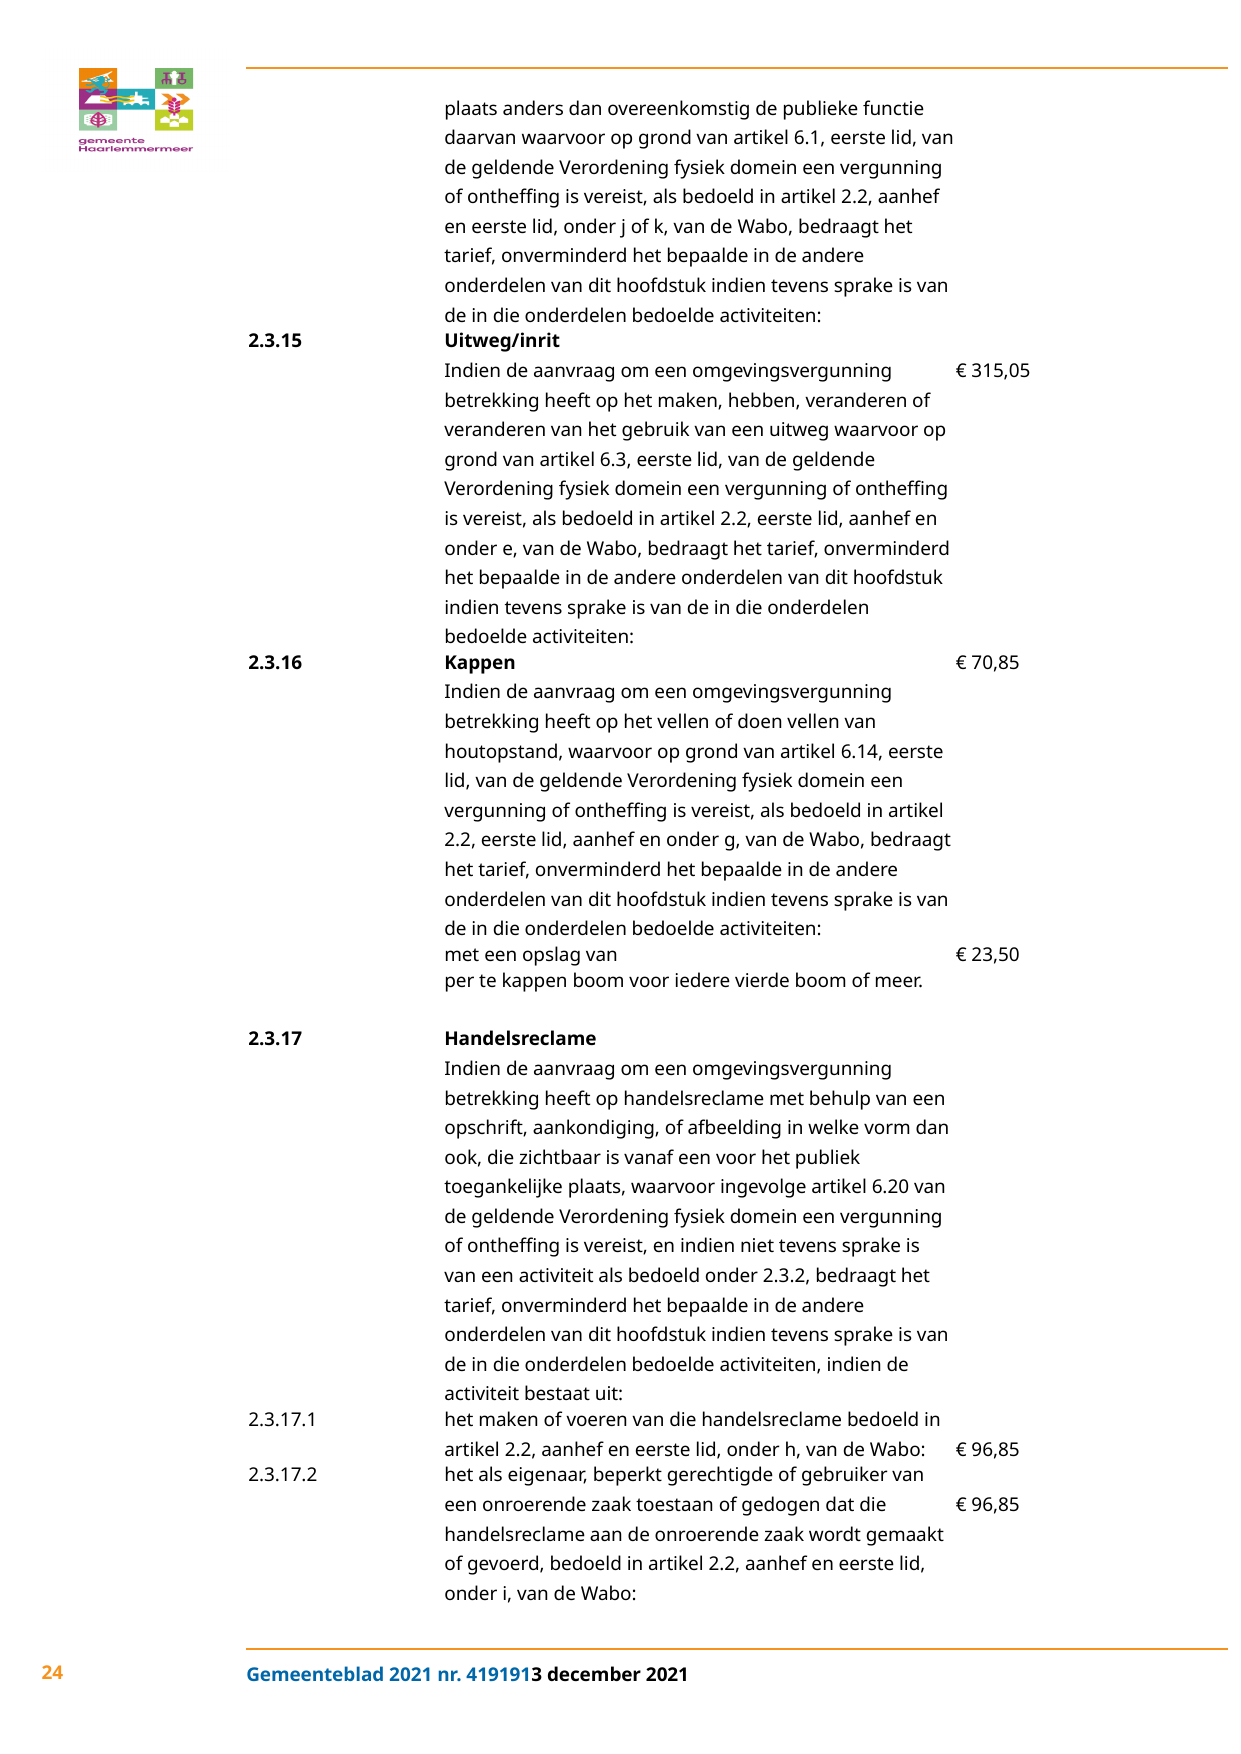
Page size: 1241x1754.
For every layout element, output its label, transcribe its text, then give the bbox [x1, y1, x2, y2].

table_cell 2.3.15 [248, 328, 444, 649]
table_cell Kappen Indien de aanvraag om een omgevingsvergunning betrekking heeft op het vellen of doen vellen van houtopstand, waarvoor op grond van artikel 6.14, eerste lid, van de geldende Verordening fysiek domein een vergunning of ontheffing is vereist, als bedoeld in artikel 2.2, eerste lid, aanhef en onder g, van de Wabo, bedraagt het tarief, onverminderd het bepaalde in de andere onderdelen van dit hoofdstuk indien tevens sprake is van de in die onderdelen bedoelde activiteiten: [444, 649, 956, 941]
table_cell het maken of voeren van die handelsreclame bedoeld in artikel 2.2, aanhef en eerste lid, onder h, van de Wabo: [444, 1406, 956, 1462]
table_header [956, 95, 1152, 328]
table_cell € 96,85 [956, 1462, 1152, 1606]
table_header 2.3.17 [248, 1026, 444, 1406]
table_header [956, 1026, 1152, 1406]
table_cell 2.3.16 [248, 649, 444, 993]
table_cell € 23,50 [956, 941, 1152, 967]
table_cell € 315,05 [956, 328, 1152, 649]
table_cell met een opslag van [444, 941, 956, 967]
table_cell per te kappen boom voor iedere vierde boom of meer. [444, 967, 956, 993]
table_header plaats anders dan overeenkomstig de publieke functie daarvan waarvoor op grond van artikel 6.1, eerste lid, van de geldende Verordening fysiek domein een vergunning of ontheffing is vereist, als bedoeld in artikel 2.2, aanhef en eerste lid, onder j of k, van de Wabo, bedraagt het tarief, onverminderd het bepaalde in de andere onderdelen van dit hoofdstuk indien tevens sprake is van de in die onderdelen bedoelde activiteiten: [444, 95, 956, 328]
table_cell het als eigenaar, beperkt gerechtigde of gebruiker van een onroerende zaak toestaan of gedogen dat die handelsreclame aan de onroerende zaak wordt gemaakt of gevoerd, bedoeld in artikel 2.2, aanhef en eerste lid, onder i, van de Wabo: [444, 1462, 956, 1606]
table_cell Uitweg/inrit Indien de aanvraag om een omgevingsvergunning betrekking heeft op het maken, hebben, veranderen of veranderen van het gebruik van een uitweg waarvoor op grond van artikel 6.3, eerste lid, van de geldende Verordening fysiek domein een vergunning of ontheffing is vereist, als bedoeld in artikel 2.2, eerste lid, aanhef en onder e, van de Wabo, bedraagt het tarief, onverminderd het bepaalde in de andere onderdelen van dit hoofdstuk indien tevens sprake is van de in die onderdelen bedoelde activiteiten: [444, 328, 956, 649]
table_cell 2.3.17.1 [248, 1406, 444, 1462]
table_cell € 96,85 [956, 1406, 1152, 1462]
table_header Handelsreclame Indien de aanvraag om een omgevingsvergunning betrekking heeft op handelsreclame met behulp van een opschrift, aankondiging, of afbeelding in welke vorm dan ook, die zichtbaar is vanaf een voor het publiek toegankelijke plaats, waarvoor ingevolge artikel 6.20 van de geldende Verordening fysiek domein een vergunning of ontheffing is vereist, en indien niet tevens sprake is van een activiteit als bedoeld onder 2.3.2, bedraagt het tarief, onverminderd het bepaalde in de andere onderdelen van dit hoofdstuk indien tevens sprake is van de in die onderdelen bedoelde activiteiten, indien de activiteit bestaat uit: [444, 1026, 956, 1406]
picture [41, 47, 231, 172]
table_cell 2.3.17.2 [248, 1462, 444, 1606]
table_cell € 70,85 [956, 649, 1152, 941]
table_cell [956, 967, 1152, 993]
table_header [248, 95, 444, 328]
